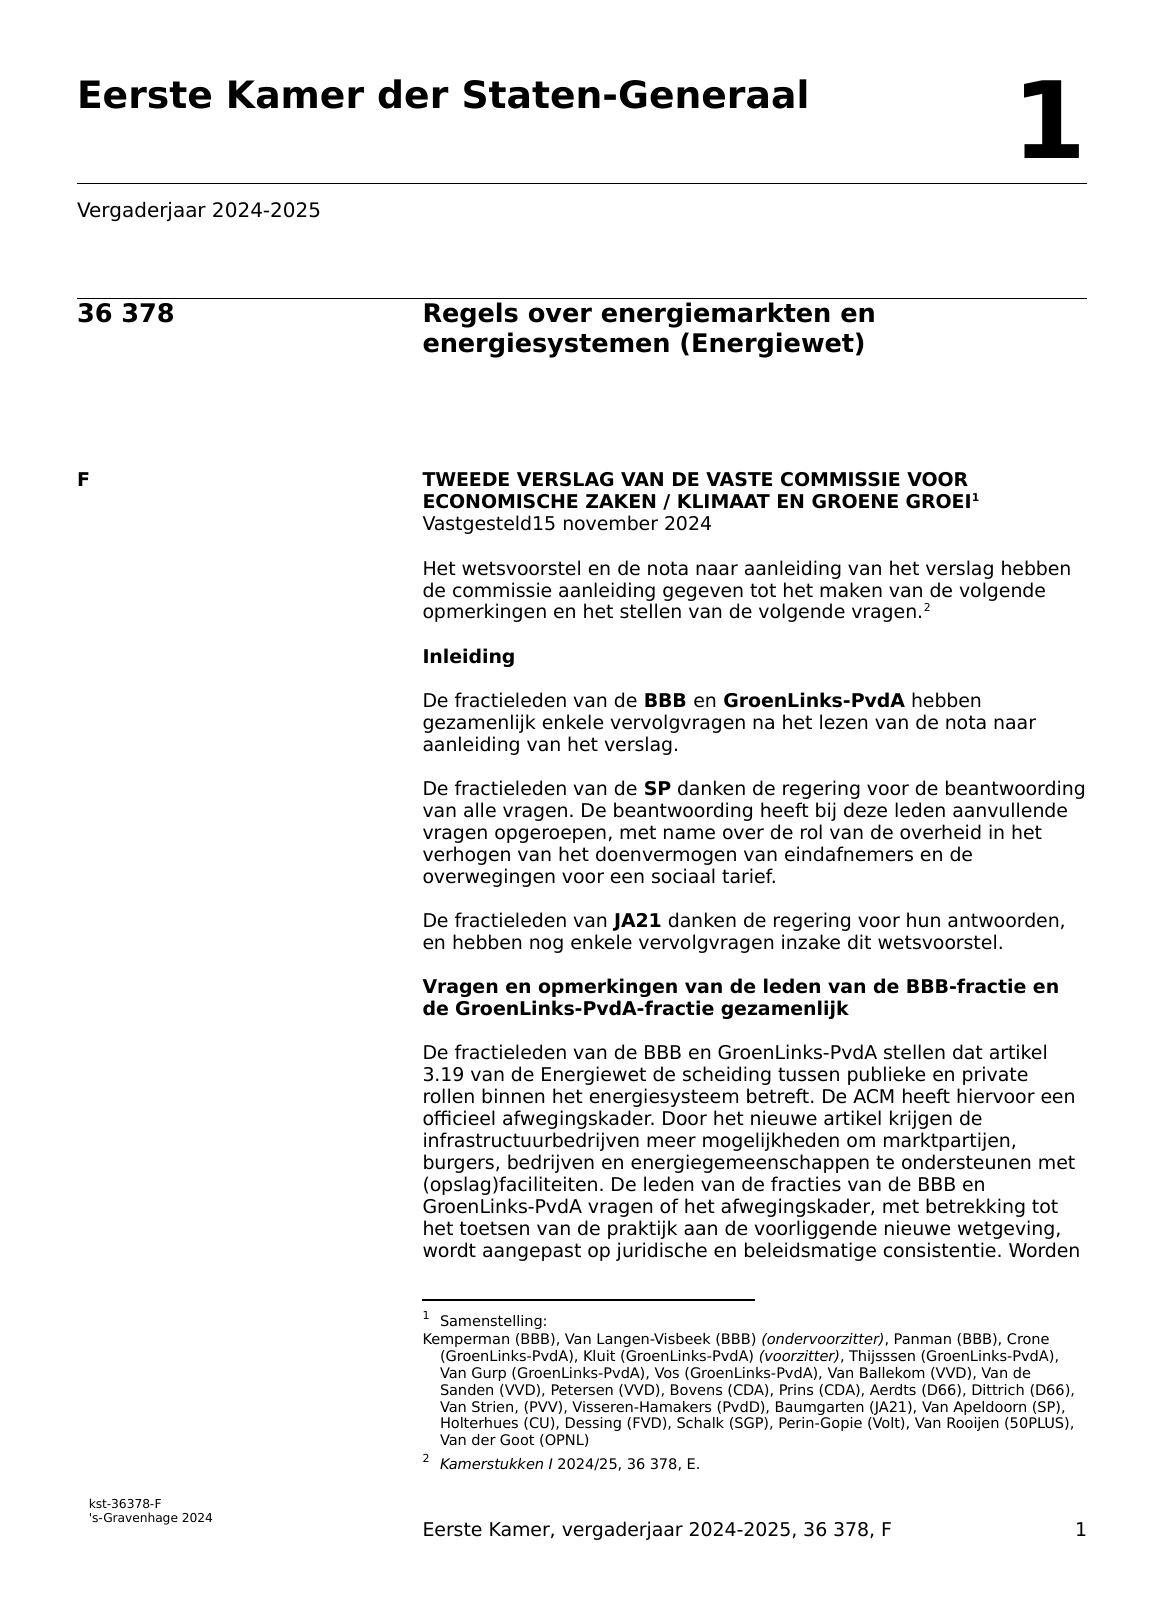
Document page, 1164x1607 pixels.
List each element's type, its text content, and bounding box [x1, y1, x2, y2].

table_header 1 [886, 59, 1087, 183]
text De fractieleden van de SP danken de regering voor de beantwoording van alle vragen. De beantwoording heeft bij deze leden aanvullende vragen opgeroepen, met name over de rol van de overheid in het verhogen van het doenvermogen van eindafnemers en de overwegingen voor een sociaal tarief. [422, 778, 1087, 888]
subtitle Inleiding [422, 646, 1087, 668]
subtitle Vragen en opmerkingen van de leden van de BBB-fractie en de GroenLinks-PvdA-fractie gezamenlijk [422, 976, 1087, 1020]
text Vastgesteld15 november 2024 [422, 513, 1087, 535]
text kst-36378-F [88, 1497, 323, 1511]
text Het wetsvoorstel en de nota naar aanleiding van het verslag hebben de commissie aanleiding gegeven tot het maken van de volgende opmerkingen en het stellen van de volgende vragen. [422, 557, 1087, 623]
table_cell Vergaderjaar 2024-2025 [77, 184, 1087, 298]
subtitle 36 378 Regels over energiemarkten en energiesystemen (Energiewet) [77, 299, 1087, 358]
text De fractieleden van JA21 danken de regering voor hun antwoorden, en hebben nog enkele vervolgvragen inzake dit wetsvoorstel. [422, 910, 1087, 954]
text De fractieleden van de BBB en GroenLinks-PvdA stellen dat artikel 3.19 van de Energiewet de scheiding tussen publieke en private rollen binnen het energiesysteem betreft. De ACM heeft hiervoor een officieel afwegingskader. Door het nieuwe artikel krijgen de infrastructuurbedrijven meer mogelijkheden om marktpartijen, burgers, bedrijven en energiegemeenschappen te ondersteunen met (opslag)faciliteiten. De leden van de fracties van de BBB en GroenLinks-PvdA vragen of het afwegingskader, met betrekking tot het toetsen van de praktijk aan de voorliggende nieuwe wetgeving, wordt aangepast op juridische en beleidsmatige consistentie. Worden [422, 1042, 1087, 1262]
text Kamerstukken I 2024/25, 36 378, E. [422, 1452, 1087, 1474]
text Samenstelling: [422, 1309, 1087, 1331]
subtitle F TWEEDE VERSLAG VAN DE VASTE COMMISSIE VOOR ECONOMISCHE ZAKEN / KLIMAAT EN GROENE GROEI [77, 469, 1087, 513]
text 's-Gravenhage 2024 [88, 1511, 323, 1525]
table_header Eerste Kamer der Staten-Generaal [77, 59, 886, 183]
text Kemperman (BBB), Van Langen-Visbeek (BBB) (ondervoorzitter), Panman (BBB), Crone (GroenLinks-PvdA), Kluit (GroenLinks-PvdA) (voorzitter), Thijsssen (GroenLinks-PvdA), Van Gurp (GroenLinks-PvdA), Vos (GroenLinks-PvdA), Van Ballekom (VVD), Van de Sanden (VVD), Petersen (VVD), Bovens (CDA), Prins (CDA), Aerdts (D66), Dittrich (D66), Van Strien, (PVV), Visseren-Hamakers (PvdD), Baumgarten (JA21), Van Apeldoorn (SP), Holterhues (CU), Dessing (FVD), Schalk (SGP), Perin-Gopie (Volt), Van Rooijen (50PLUS), Van der Goot (OPNL) [422, 1331, 1087, 1449]
text De fractieleden van de BBB en GroenLinks-PvdA hebben gezamenlijk enkele vervolgvragen na het lezen van de nota naar aanleiding van het verslag. [422, 690, 1087, 756]
